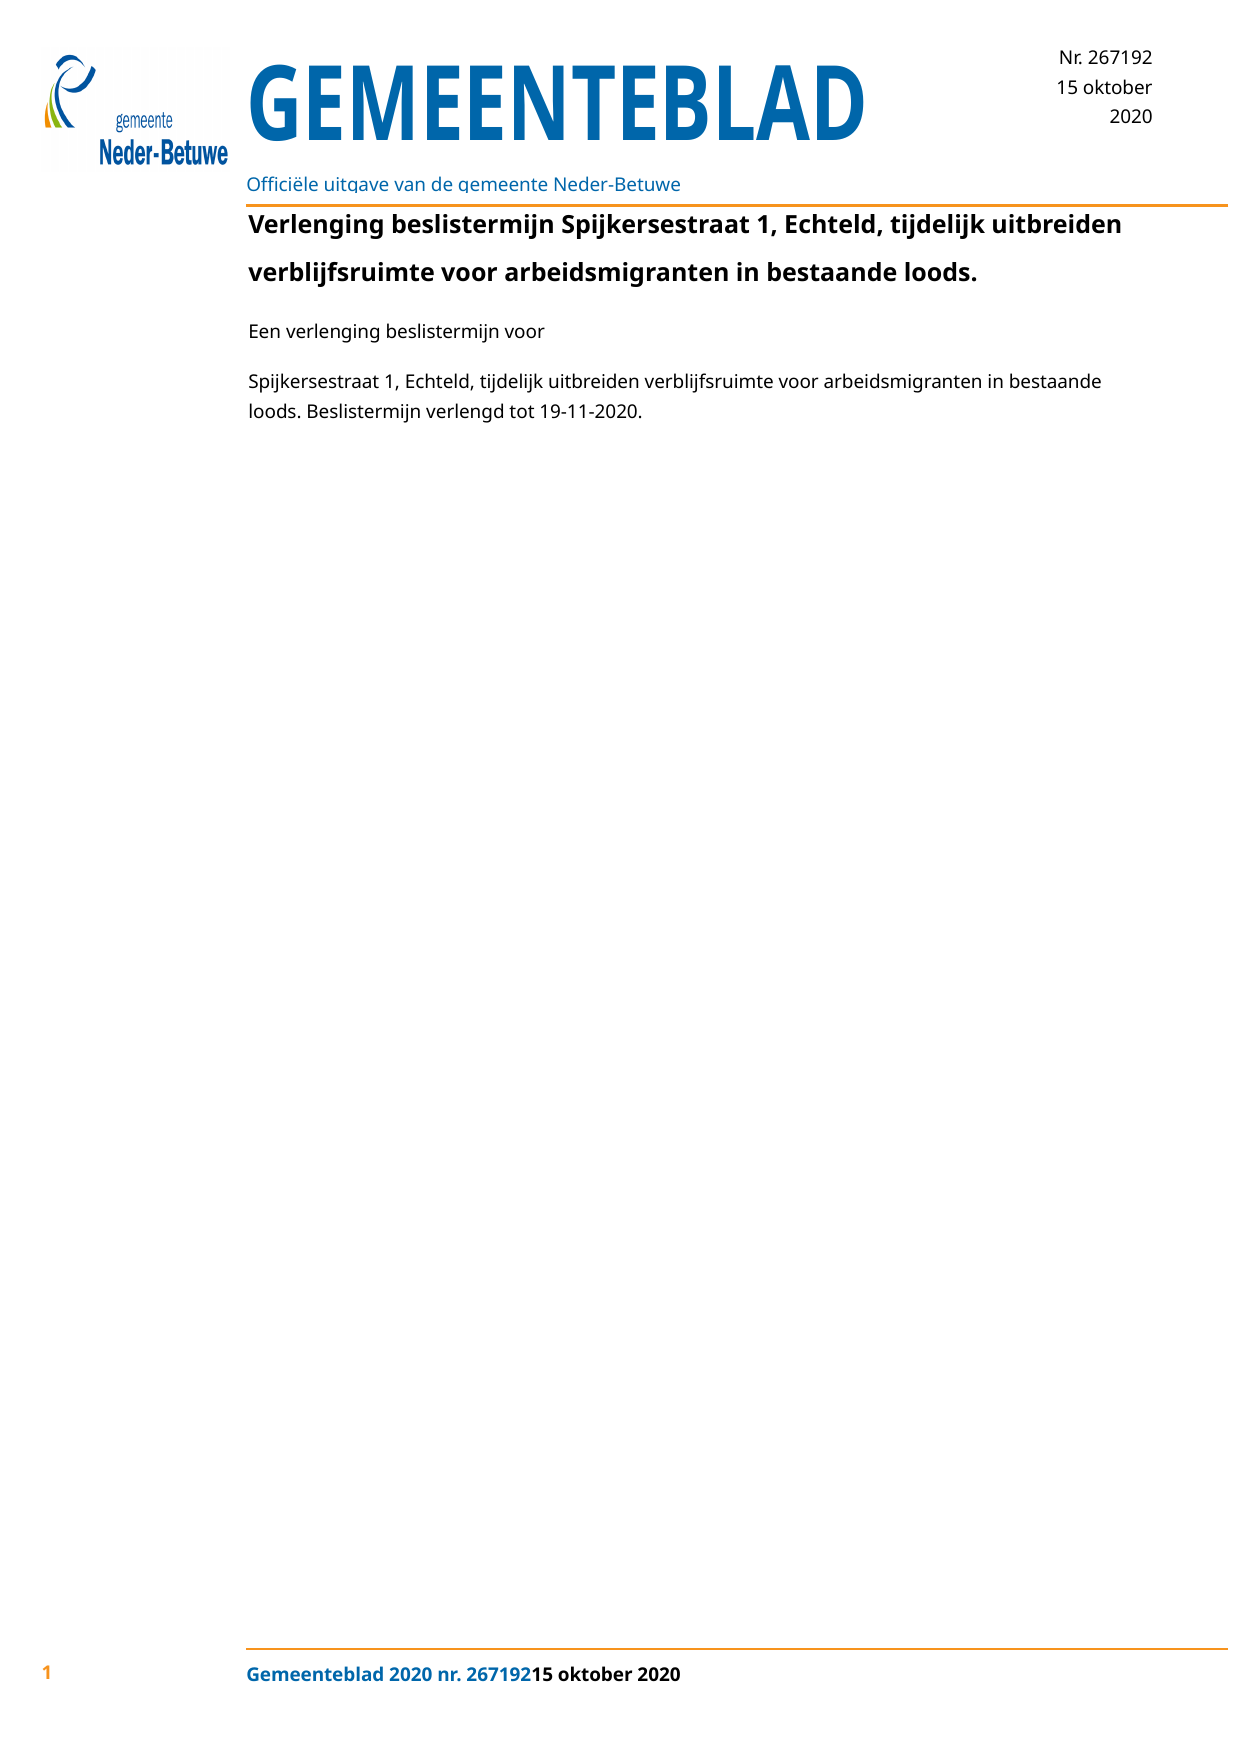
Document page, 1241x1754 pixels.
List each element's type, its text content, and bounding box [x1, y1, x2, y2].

picture [41, 47, 231, 172]
text Een verlenging beslistermijn voor [248, 318, 1152, 344]
text Verlenging beslistermijn Spijkersestraat 1, Echteld, tijdelijk uitbreiden verblijfsruimte voor arbeidsmigranten in bestaande loods. [248, 207, 1152, 288]
text Spijkersestraat 1, Echteld, tijdelijk uitbreiden verblijfsruimte voor arbeidsmigranten in bestaande loods. Beslistermijn verlengd tot 19-11-2020. [248, 368, 1152, 424]
